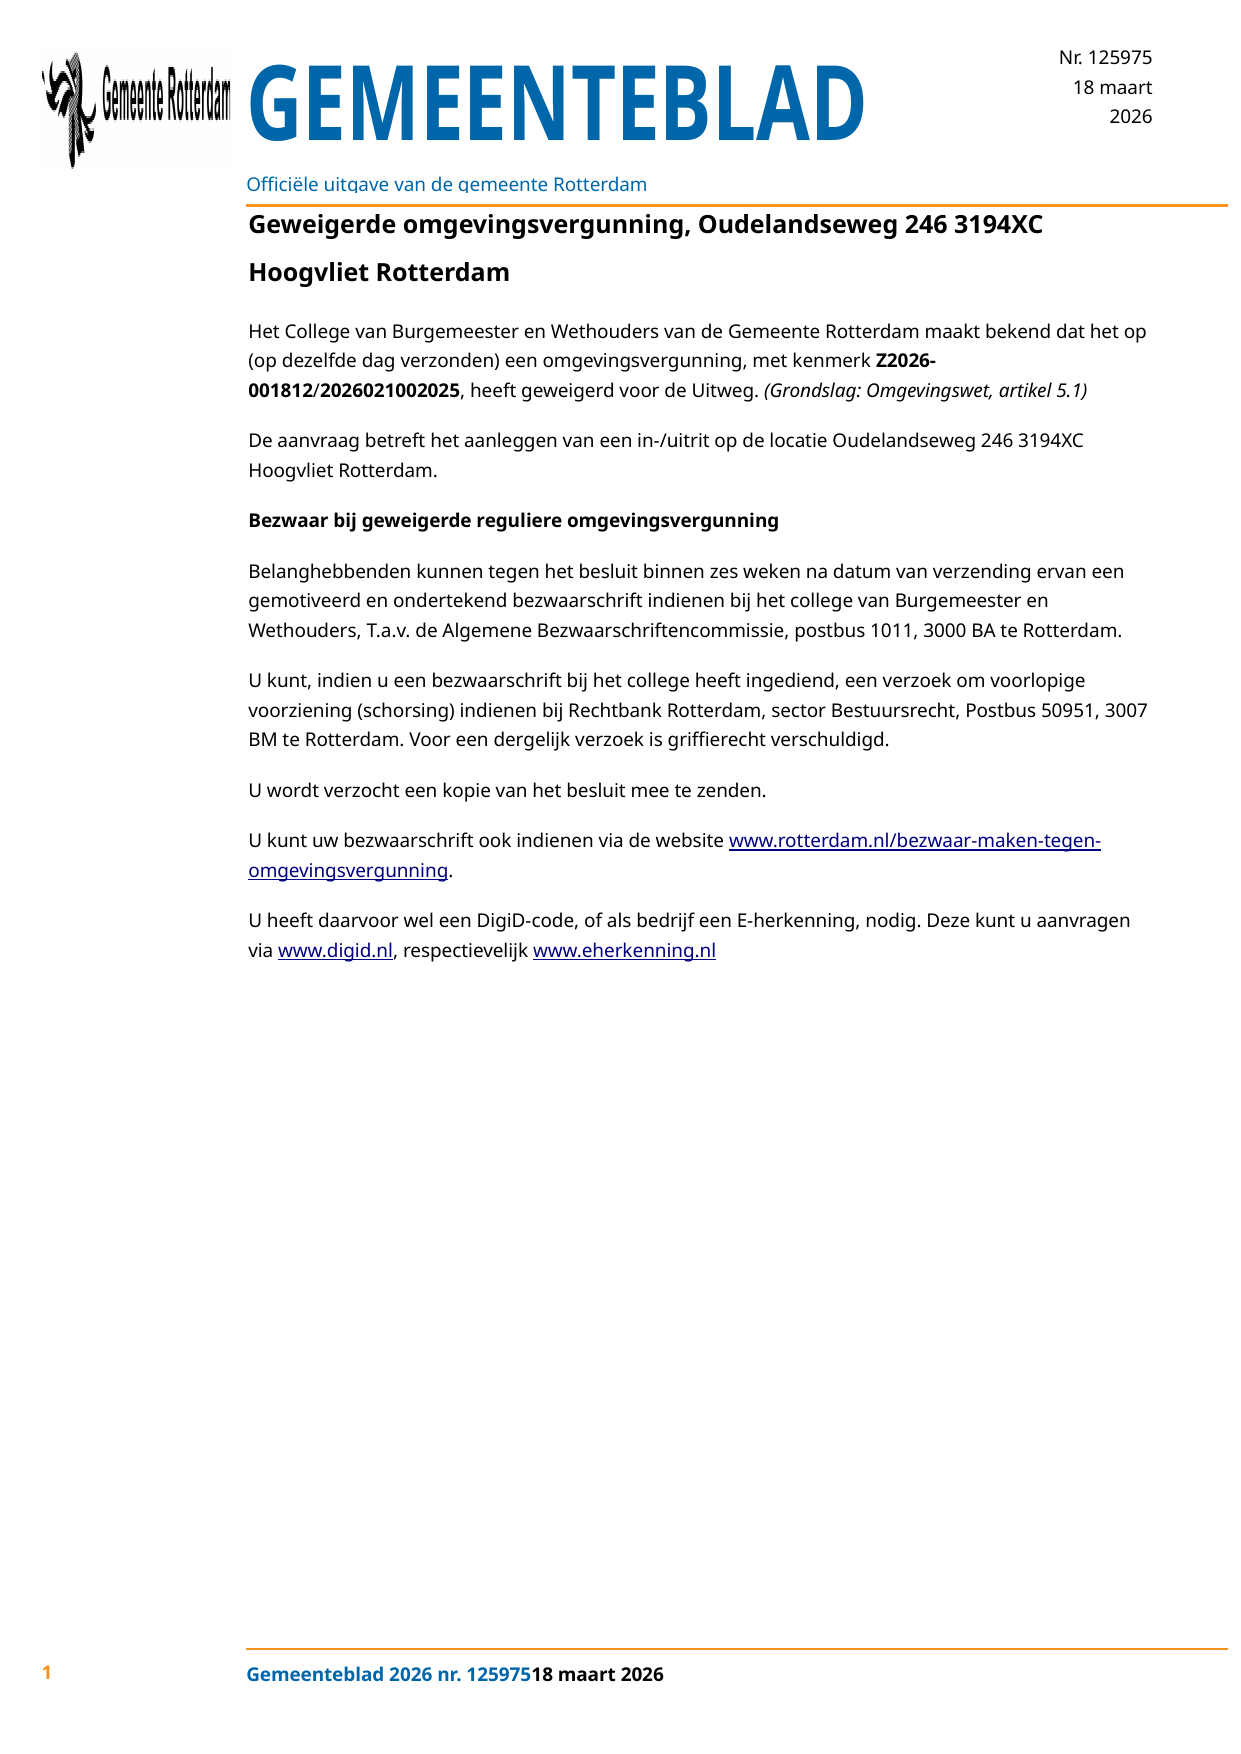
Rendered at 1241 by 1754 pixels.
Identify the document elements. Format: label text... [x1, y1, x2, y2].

text U heeft daarvoor wel een DigiD-code, of als bedrijf een E-herkenning, nodig. Deze kunt u aanvragen via www.digid.nl, respectievelijk www.eherkenning.nl [248, 907, 1152, 963]
text Geweigerde omgevingsvergunning, Oudelandseweg 246 3194XC Hoogvliet Rotterdam [248, 207, 1152, 288]
text U kunt uw bezwaarschrift ook indienen via de website www.rotterdam.nl/bezwaar-maken-tegen-omgevingsvergunning. [248, 827, 1152, 883]
text De aanvraag betreft het aanleggen van een in-/uitrit op de locatie Oudelandseweg 246 3194XC Hoogvliet Rotterdam. [248, 427, 1152, 483]
picture [41, 47, 231, 172]
text Bezwaar bij geweigerde reguliere omgevingsvergunning [248, 507, 1152, 533]
text Belanghebbenden kunnen tegen het besluit binnen zes weken na datum van verzending ervan een gemotiveerd en ondertekend bezwaarschrift indienen bij het college van Burgemeester en Wethouders, T.a.v. de Algemene Bezwaarschriftencommissie, postbus 1011, 3000 BA te Rotterdam. [248, 558, 1152, 643]
text U kunt, indien u een bezwaarschrift bij het college heeft ingediend, een verzoek om voorlopige voorziening (schorsing) indienen bij Rechtbank Rotterdam, sector Bestuursrecht, Postbus 50951, 3007 BM te Rotterdam. Voor een dergelijk verzoek is griffierecht verschuldigd. [248, 667, 1152, 752]
text Het College van Burgemeester en Wethouders van de Gemeente Rotterdam maakt bekend dat het op (op dezelfde dag verzonden) een omgevingsvergunning, met kenmerk Z2026-001812/2026021002025, heeft geweigerd voor de Uitweg. (Grondslag: Omgevingswet, artikel 5.1) [248, 318, 1152, 403]
text U wordt verzocht een kopie van het besluit mee te zenden. [248, 777, 1152, 803]
